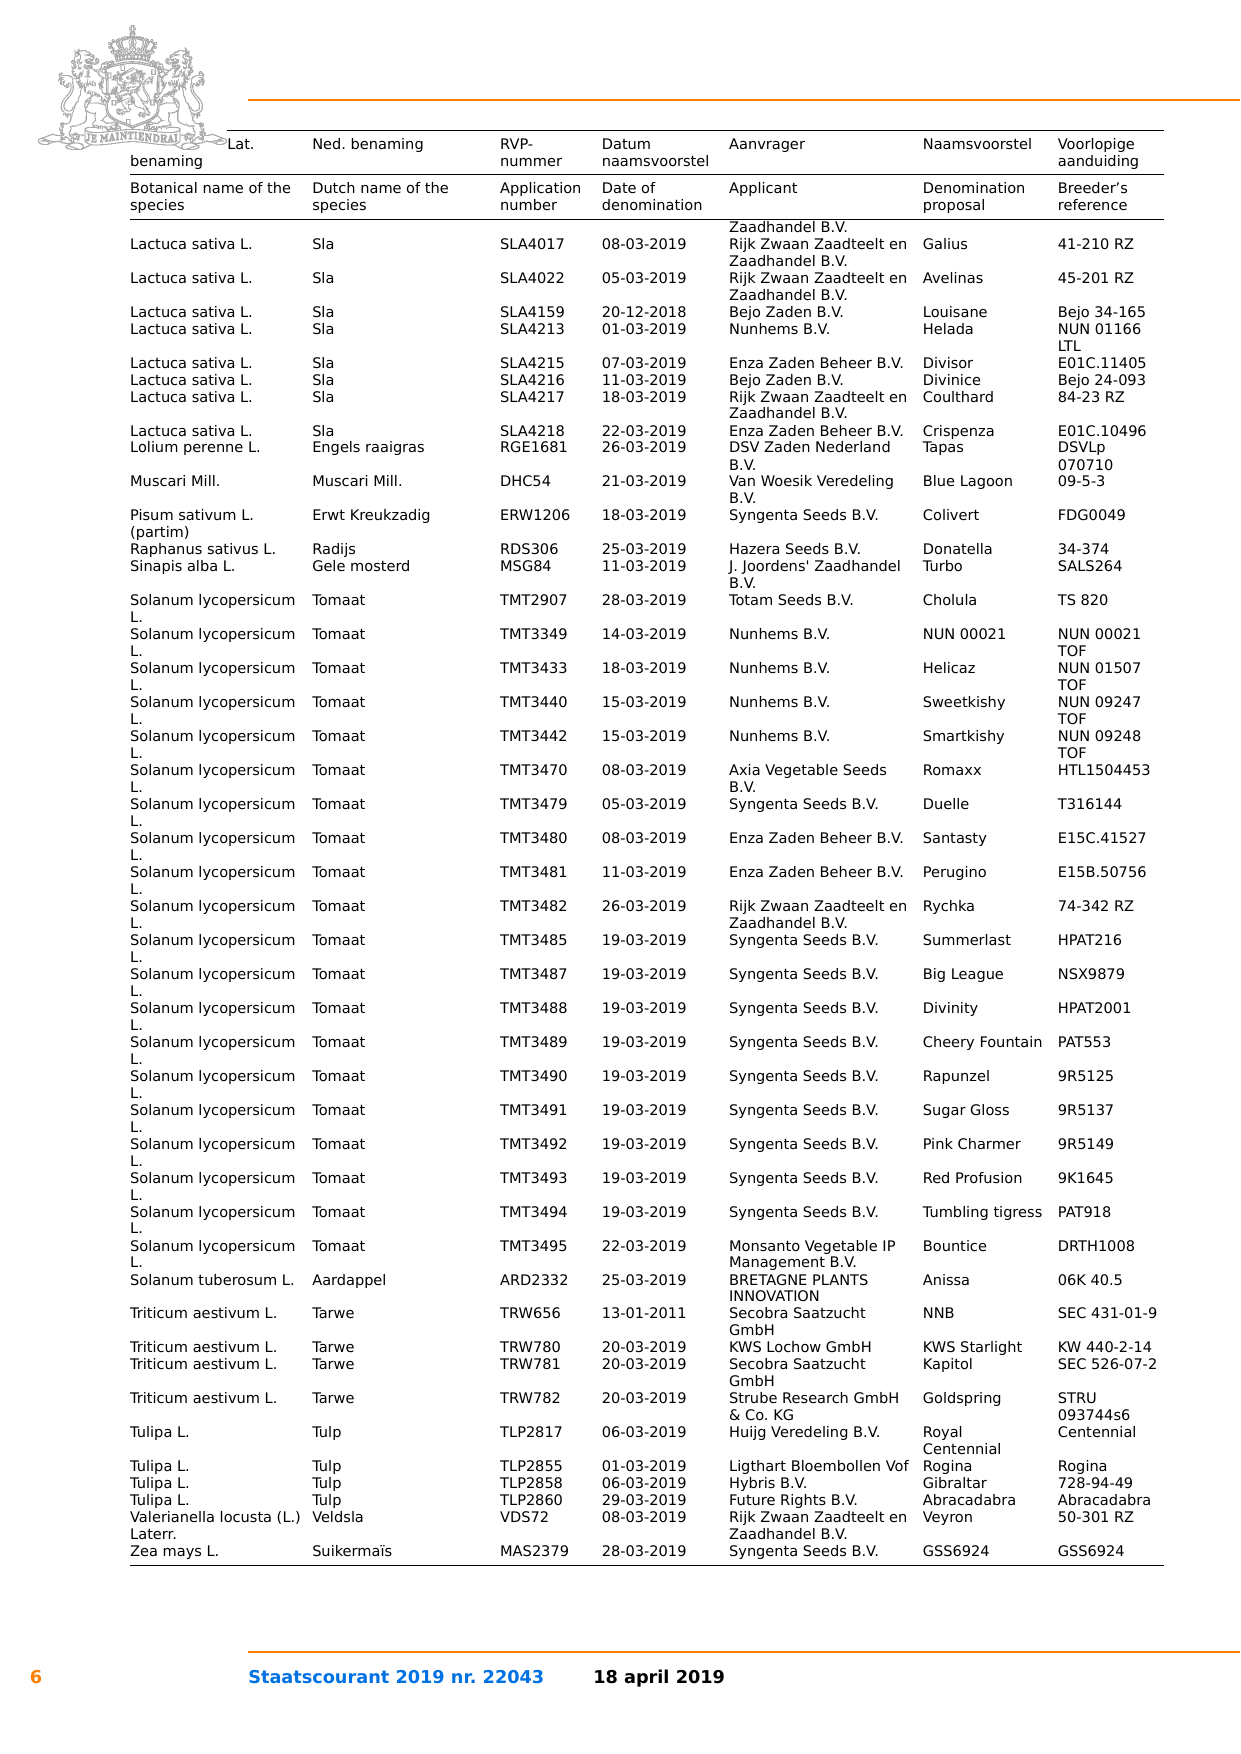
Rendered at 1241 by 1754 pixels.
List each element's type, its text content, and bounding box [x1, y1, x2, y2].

table_cell Helada [917, 321, 1052, 354]
table_cell Rapunzel [917, 1068, 1052, 1102]
table_cell Sla [306, 304, 494, 321]
table_cell [596, 220, 723, 236]
table_cell Tomaat [306, 898, 494, 932]
table_cell Tulipa L. [130, 1424, 306, 1458]
table_cell Lactuca sativa L. [130, 389, 306, 422]
table_cell ERW1206 [494, 507, 596, 541]
table_cell Solanum lycopersicum L. [130, 660, 306, 694]
table_cell Tarwe [306, 1356, 494, 1390]
table_cell Rijk Zwaan Zaadteelt en Zaadhandel B.V. [723, 1509, 917, 1543]
table_cell 11-03-2019 [596, 371, 723, 388]
table_cell Nunhems B.V. [723, 694, 917, 728]
table_cell STRU 093744s6 [1052, 1390, 1163, 1424]
table_cell Denomination proposal [917, 175, 1052, 219]
table_cell 19-03-2019 [596, 966, 723, 1000]
table_cell Bejo Zaden B.V. [723, 304, 917, 321]
table_cell TMT3479 [494, 796, 596, 830]
table_cell DRTH1008 [1052, 1238, 1163, 1271]
table_cell TMT3481 [494, 864, 596, 898]
table_cell TMT3494 [494, 1204, 596, 1237]
table_cell 28-03-2019 [596, 592, 723, 626]
table_cell Tarwe [306, 1339, 494, 1356]
table_cell 19-03-2019 [596, 1204, 723, 1237]
table_cell 20-12-2018 [596, 304, 723, 321]
table_cell 05-03-2019 [596, 270, 723, 303]
table_cell Enza Zaden Beheer B.V. [723, 864, 917, 898]
table_cell NUN 09248 TOF [1052, 728, 1163, 762]
table_cell 22-03-2019 [596, 1238, 723, 1271]
table_cell Sla [306, 389, 494, 422]
table_cell Syngenta Seeds B.V. [723, 1034, 917, 1068]
table_cell TMT3492 [494, 1136, 596, 1169]
table_cell Solanum lycopersicum L. [130, 694, 306, 728]
table_cell 34-374 [1052, 541, 1163, 558]
table_cell SEC 431-01-9 [1052, 1305, 1163, 1339]
table_cell Santasty [917, 830, 1052, 864]
picture [38, 25, 227, 150]
table_cell 08-03-2019 [596, 1509, 723, 1543]
table_cell BRETAGNE PLANTS INNOVATION [723, 1271, 917, 1305]
table_cell 20-03-2019 [596, 1356, 723, 1390]
table_cell TRW781 [494, 1356, 596, 1390]
table_cell Van Woesik Veredeling B.V. [723, 473, 917, 507]
table_cell Bejo Zaden B.V. [723, 371, 917, 388]
table_cell Syngenta Seeds B.V. [723, 1102, 917, 1136]
table_cell Radijs [306, 541, 494, 558]
table_cell Abracadabra [1052, 1492, 1163, 1509]
table_cell Tomaat [306, 1136, 494, 1169]
table_cell 09-5-3 [1052, 473, 1163, 507]
table_cell Date of denomination [596, 175, 723, 219]
table_cell Tomaat [306, 626, 494, 660]
table_cell Tumbling tigress [917, 1204, 1052, 1237]
table_cell Lactuca sativa L. [130, 236, 306, 269]
table_cell Syngenta Seeds B.V. [723, 966, 917, 1000]
table_cell 19-03-2019 [596, 1000, 723, 1034]
table_cell Syngenta Seeds B.V. [723, 1000, 917, 1034]
table_cell Big League [917, 966, 1052, 1000]
table_cell Tulipa L. [130, 1492, 306, 1509]
table_cell Solanum lycopersicum L. [130, 1204, 306, 1237]
table_cell Galius [917, 236, 1052, 269]
table_cell 9R5125 [1052, 1068, 1163, 1102]
table_cell Kapitol [917, 1356, 1052, 1390]
table_cell VDS72 [494, 1509, 596, 1543]
table_cell NUN 01166 LTL [1052, 321, 1163, 354]
table_cell [306, 220, 494, 236]
table_cell TMT3488 [494, 1000, 596, 1034]
table_cell Divinity [917, 1000, 1052, 1034]
table_cell PAT553 [1052, 1034, 1163, 1068]
table_cell Gele mosterd [306, 558, 494, 592]
table_cell HPAT2001 [1052, 1000, 1163, 1034]
table_cell TMT3433 [494, 660, 596, 694]
table_cell Tulp [306, 1475, 494, 1492]
table_cell NNB [917, 1305, 1052, 1339]
table_cell Tomaat [306, 762, 494, 796]
table_cell 26-03-2019 [596, 898, 723, 932]
table_cell Tomaat [306, 728, 494, 762]
table_cell Engels raaigras [306, 439, 494, 473]
table_cell TLP2858 [494, 1475, 596, 1492]
table_cell Solanum lycopersicum L. [130, 1102, 306, 1136]
table_cell Monsanto Vegetable IP Management B.V. [723, 1238, 917, 1271]
table_cell Triticum aestivum L. [130, 1390, 306, 1424]
table_cell 29-03-2019 [596, 1492, 723, 1509]
table_cell E01C.11405 [1052, 355, 1163, 371]
table_cell Tomaat [306, 830, 494, 864]
table_cell 19-03-2019 [596, 1136, 723, 1169]
table_cell Solanum lycopersicum L. [130, 898, 306, 932]
table_cell 08-03-2019 [596, 830, 723, 864]
table_cell 19-03-2019 [596, 1102, 723, 1136]
table_cell Erwt Kreukzadig [306, 507, 494, 541]
table_cell GSS6924 [1052, 1543, 1163, 1565]
table_cell Perugino [917, 864, 1052, 898]
table_cell Tulipa L. [130, 1458, 306, 1475]
table_cell Enza Zaden Beheer B.V. [723, 830, 917, 864]
table_cell E15B.50756 [1052, 864, 1163, 898]
table_cell Aardappel [306, 1271, 494, 1305]
table_cell DHC54 [494, 473, 596, 507]
table_cell TMT3480 [494, 830, 596, 864]
table_cell Rogina [917, 1458, 1052, 1475]
table_cell Avelinas [917, 270, 1052, 303]
table_cell 19-03-2019 [596, 1068, 723, 1102]
table_cell Solanum lycopersicum L. [130, 762, 306, 796]
table_cell Crispenza [917, 423, 1052, 439]
table_cell TLP2817 [494, 1424, 596, 1458]
table_cell TMT3485 [494, 932, 596, 966]
table_cell Divinice [917, 371, 1052, 388]
table_cell Triticum aestivum L. [130, 1305, 306, 1339]
table_cell 50-301 RZ [1052, 1509, 1163, 1543]
table_cell KWS Lochow GmbH [723, 1339, 917, 1356]
table_header Naamsvoorstel [917, 131, 1052, 174]
table_cell 15-03-2019 [596, 694, 723, 728]
table_cell Helicaz [917, 660, 1052, 694]
table_cell 19-03-2019 [596, 1034, 723, 1068]
table_cell Triticum aestivum L. [130, 1339, 306, 1356]
table_cell Syngenta Seeds B.V. [723, 1543, 917, 1565]
table_cell Goldspring [917, 1390, 1052, 1424]
table_cell Tomaat [306, 1204, 494, 1237]
table_cell Solanum lycopersicum L. [130, 796, 306, 830]
table_cell 08-03-2019 [596, 762, 723, 796]
table_cell Nunhems B.V. [723, 660, 917, 694]
table_cell TMT2907 [494, 592, 596, 626]
table_cell Sla [306, 236, 494, 269]
table_cell Solanum tuberosum L. [130, 1271, 306, 1305]
table_cell RGE1681 [494, 439, 596, 473]
table_cell Solanum lycopersicum L. [130, 864, 306, 898]
table_cell GSS6924 [917, 1543, 1052, 1565]
table_cell Rijk Zwaan Zaadteelt en Zaadhandel B.V. [723, 389, 917, 422]
table_cell Lactuca sativa L. [130, 423, 306, 439]
table_header Datum naamsvoorstel [596, 131, 723, 174]
table_cell 728-94-49 [1052, 1475, 1163, 1492]
table_cell Veldsla [306, 1509, 494, 1543]
table_cell Lactuca sativa L. [130, 355, 306, 371]
table_cell Colivert [917, 507, 1052, 541]
table_cell Pink Charmer [917, 1136, 1052, 1169]
table_cell Sla [306, 321, 494, 354]
table_cell TS 820 [1052, 592, 1163, 626]
table_cell KWS Starlight [917, 1339, 1052, 1356]
table_cell Secobra Saatzucht GmbH [723, 1356, 917, 1390]
table_cell SLA4215 [494, 355, 596, 371]
table_cell Royal Centennial [917, 1424, 1052, 1458]
table_cell Enza Zaden Beheer B.V. [723, 355, 917, 371]
table_cell 45-201 RZ [1052, 270, 1163, 303]
table_cell 26-03-2019 [596, 439, 723, 473]
table_cell Breeder’s reference [1052, 175, 1163, 219]
table_cell Solanum lycopersicum L. [130, 1170, 306, 1203]
table_cell Louisane [917, 304, 1052, 321]
table_cell Romaxx [917, 762, 1052, 796]
table_cell Bountice [917, 1238, 1052, 1271]
table_cell 22-03-2019 [596, 423, 723, 439]
table_cell [917, 220, 1052, 236]
table_cell SLA4159 [494, 304, 596, 321]
table_cell Rijk Zwaan Zaadteelt en Zaadhandel B.V. [723, 236, 917, 269]
table_cell Tomaat [306, 966, 494, 1000]
table_cell Veyron [917, 1509, 1052, 1543]
table_cell Syngenta Seeds B.V. [723, 796, 917, 830]
table_cell 84-23 RZ [1052, 389, 1163, 422]
table_cell 19-03-2019 [596, 1170, 723, 1203]
table_cell Sugar Gloss [917, 1102, 1052, 1136]
table_cell Abracadabra [917, 1492, 1052, 1509]
table_cell Donatella [917, 541, 1052, 558]
table_cell NUN 09247 TOF [1052, 694, 1163, 728]
table_cell HPAT216 [1052, 932, 1163, 966]
table_cell NUN 00021 [917, 626, 1052, 660]
table_cell SALS264 [1052, 558, 1163, 592]
table_cell SLA4022 [494, 270, 596, 303]
table_cell Ligthart Bloembollen Vof [723, 1458, 917, 1475]
table_cell Duelle [917, 796, 1052, 830]
table_header Lat. benaming [130, 131, 306, 174]
table_cell J. Joordens' Zaadhandel B.V. [723, 558, 917, 592]
table_cell Blue Lagoon [917, 473, 1052, 507]
table_cell SLA4216 [494, 371, 596, 388]
table_cell 9R5149 [1052, 1136, 1163, 1169]
table_cell Axia Vegetable Seeds B.V. [723, 762, 917, 796]
table_cell Hybris B.V. [723, 1475, 917, 1492]
table_cell Solanum lycopersicum L. [130, 830, 306, 864]
table_cell E01C.10496 [1052, 423, 1163, 439]
table_cell Sla [306, 371, 494, 388]
table_cell Cholula [917, 592, 1052, 626]
table_header Voorlopige aanduiding [1052, 131, 1163, 174]
table_cell TMT3440 [494, 694, 596, 728]
table_cell TMT3470 [494, 762, 596, 796]
table_cell TMT3482 [494, 898, 596, 932]
table_cell PAT918 [1052, 1204, 1163, 1237]
table_cell 18-03-2019 [596, 389, 723, 422]
table_cell 06-03-2019 [596, 1475, 723, 1492]
table_cell 11-03-2019 [596, 558, 723, 592]
table_cell Lolium perenne L. [130, 439, 306, 473]
table_cell Future Rights B.V. [723, 1492, 917, 1509]
table_cell NUN 00021 TOF [1052, 626, 1163, 660]
table_cell Tulp [306, 1492, 494, 1509]
table_cell MAS2379 [494, 1543, 596, 1565]
table_cell Zea mays L. [130, 1543, 306, 1565]
table_cell SLA4218 [494, 423, 596, 439]
table_cell Suikermaïs [306, 1543, 494, 1565]
table_cell 07-03-2019 [596, 355, 723, 371]
table_cell TMT3487 [494, 966, 596, 1000]
table_cell SLA4217 [494, 389, 596, 422]
table_cell Tapas [917, 439, 1052, 473]
table_cell Turbo [917, 558, 1052, 592]
table_cell Tulp [306, 1458, 494, 1475]
table_cell Secobra Saatzucht GmbH [723, 1305, 917, 1339]
table_cell Strube Research GmbH & Co. KG [723, 1390, 917, 1424]
table_cell 06-03-2019 [596, 1424, 723, 1458]
table_cell 06K 40.5 [1052, 1271, 1163, 1305]
table_cell Syngenta Seeds B.V. [723, 932, 917, 966]
table_cell E15C.41527 [1052, 830, 1163, 864]
table_cell Totam Seeds B.V. [723, 592, 917, 626]
table_cell Zaadhandel B.V. [723, 220, 917, 236]
table_cell Lactuca sativa L. [130, 371, 306, 388]
table_cell Tomaat [306, 1102, 494, 1136]
table_cell Smartkishy [917, 728, 1052, 762]
table_cell Applicant [723, 175, 917, 219]
table_cell TRW782 [494, 1390, 596, 1424]
table_cell DSV Zaden Nederland B.V. [723, 439, 917, 473]
table_cell 01-03-2019 [596, 1458, 723, 1475]
table_header Ned. benaming [306, 131, 494, 174]
table_cell TMT3490 [494, 1068, 596, 1102]
table_cell TMT3489 [494, 1034, 596, 1068]
table_cell Tomaat [306, 1068, 494, 1102]
table_cell [1052, 220, 1163, 236]
table_cell 11-03-2019 [596, 864, 723, 898]
table_cell TMT3491 [494, 1102, 596, 1136]
table_cell Tarwe [306, 1390, 494, 1424]
table_cell Tomaat [306, 1170, 494, 1203]
table_cell 74-342 RZ [1052, 898, 1163, 932]
table_cell Solanum lycopersicum L. [130, 728, 306, 762]
table_cell Centennial [1052, 1424, 1163, 1458]
table_cell Sla [306, 355, 494, 371]
table_cell 01-03-2019 [596, 321, 723, 354]
table_cell Rijk Zwaan Zaadteelt en Zaadhandel B.V. [723, 270, 917, 303]
table_cell 19-03-2019 [596, 932, 723, 966]
table_cell Rijk Zwaan Zaadteelt en Zaadhandel B.V. [723, 898, 917, 932]
table_cell Sla [306, 423, 494, 439]
table_cell Triticum aestivum L. [130, 1356, 306, 1390]
table_cell Tomaat [306, 932, 494, 966]
table_cell Tomaat [306, 864, 494, 898]
table_cell TMT3493 [494, 1170, 596, 1203]
table_cell Cheery Fountain [917, 1034, 1052, 1068]
table_cell Solanum lycopersicum L. [130, 1068, 306, 1102]
table_cell 28-03-2019 [596, 1543, 723, 1565]
table_cell Sinapis alba L. [130, 558, 306, 592]
table_cell Enza Zaden Beheer B.V. [723, 423, 917, 439]
table_cell Solanum lycopersicum L. [130, 1136, 306, 1169]
table_cell 20-03-2019 [596, 1390, 723, 1424]
table_cell ARD2332 [494, 1271, 596, 1305]
table_cell Red Profusion [917, 1170, 1052, 1203]
table_cell Solanum lycopersicum L. [130, 626, 306, 660]
table_cell HTL1504453 [1052, 762, 1163, 796]
table_cell RDS306 [494, 541, 596, 558]
table_cell Tomaat [306, 1034, 494, 1068]
table_cell Sweetkishy [917, 694, 1052, 728]
table_cell 20-03-2019 [596, 1339, 723, 1356]
table_cell MSG84 [494, 558, 596, 592]
table_cell Tulipa L. [130, 1475, 306, 1492]
table_cell NSX9879 [1052, 966, 1163, 1000]
table_cell Syngenta Seeds B.V. [723, 1204, 917, 1237]
table_cell TMT3495 [494, 1238, 596, 1271]
table_cell Lactuca sativa L. [130, 321, 306, 354]
table_cell Hazera Seeds B.V. [723, 541, 917, 558]
table_cell Tulp [306, 1424, 494, 1458]
table_cell 14-03-2019 [596, 626, 723, 660]
table_cell Tomaat [306, 1000, 494, 1034]
table_cell Raphanus sativus L. [130, 541, 306, 558]
table_cell 9K1645 [1052, 1170, 1163, 1203]
table_cell Tomaat [306, 796, 494, 830]
table_cell TLP2855 [494, 1458, 596, 1475]
table_cell 08-03-2019 [596, 236, 723, 269]
table_cell Syngenta Seeds B.V. [723, 507, 917, 541]
table_cell Solanum lycopersicum L. [130, 1034, 306, 1068]
table_cell Tomaat [306, 592, 494, 626]
table_cell Lactuca sativa L. [130, 270, 306, 303]
table_cell TLP2860 [494, 1492, 596, 1509]
table_cell 18-03-2019 [596, 660, 723, 694]
table_cell Tomaat [306, 1238, 494, 1271]
table_cell SLA4017 [494, 236, 596, 269]
table_cell T316144 [1052, 796, 1163, 830]
table_cell Solanum lycopersicum L. [130, 966, 306, 1000]
table_cell SEC 526-07-2 [1052, 1356, 1163, 1390]
table_header RVP-nummer [494, 131, 596, 174]
table_cell Syngenta Seeds B.V. [723, 1136, 917, 1169]
table_cell Bejo 34-165 [1052, 304, 1163, 321]
table_cell Nunhems B.V. [723, 626, 917, 660]
table_cell Solanum lycopersicum L. [130, 932, 306, 966]
table_cell Muscari Mill. [130, 473, 306, 507]
table_cell Anissa [917, 1271, 1052, 1305]
table_cell TRW780 [494, 1339, 596, 1356]
table_cell [494, 220, 596, 236]
table_cell SLA4213 [494, 321, 596, 354]
table_cell Sla [306, 270, 494, 303]
table_cell Nunhems B.V. [723, 728, 917, 762]
table_cell Summerlast [917, 932, 1052, 966]
table_cell 41-210 RZ [1052, 236, 1163, 269]
table_cell 05-03-2019 [596, 796, 723, 830]
table_cell 21-03-2019 [596, 473, 723, 507]
table_cell Pisum sativum L. (partim) [130, 507, 306, 541]
table_cell 13-01-2011 [596, 1305, 723, 1339]
table_cell Huijg Veredeling B.V. [723, 1424, 917, 1458]
table_cell TRW656 [494, 1305, 596, 1339]
table_cell DSVLp 070710 [1052, 439, 1163, 473]
table_cell Solanum lycopersicum L. [130, 1000, 306, 1034]
table_cell Solanum lycopersicum L. [130, 592, 306, 626]
table_cell Application number [494, 175, 596, 219]
table_cell Botanical name of the species [130, 175, 306, 219]
table_cell NUN 01507 TOF [1052, 660, 1163, 694]
table_cell Tarwe [306, 1305, 494, 1339]
table_cell Nunhems B.V. [723, 321, 917, 354]
table_cell Bejo 24-093 [1052, 371, 1163, 388]
table_cell [130, 220, 306, 236]
table_cell 18-03-2019 [596, 507, 723, 541]
table_cell Valerianella locusta (L.) Laterr. [130, 1509, 306, 1543]
table_header Aanvrager [723, 131, 917, 174]
table_cell Dutch name of the species [306, 175, 494, 219]
table_cell Tomaat [306, 660, 494, 694]
table_cell TMT3349 [494, 626, 596, 660]
table_cell Syngenta Seeds B.V. [723, 1170, 917, 1203]
table_cell Divisor [917, 355, 1052, 371]
table_cell 9R5137 [1052, 1102, 1163, 1136]
table_cell 15-03-2019 [596, 728, 723, 762]
table_cell FDG0049 [1052, 507, 1163, 541]
table_cell Coulthard [917, 389, 1052, 422]
table_cell 25-03-2019 [596, 541, 723, 558]
table_cell Solanum lycopersicum L. [130, 1238, 306, 1271]
table_cell TMT3442 [494, 728, 596, 762]
table_cell Rychka [917, 898, 1052, 932]
table_cell Gibraltar [917, 1475, 1052, 1492]
table_cell KW 440-2-14 [1052, 1339, 1163, 1356]
table_cell Lactuca sativa L. [130, 304, 306, 321]
table_cell 25-03-2019 [596, 1271, 723, 1305]
table_cell Syngenta Seeds B.V. [723, 1068, 917, 1102]
table_cell Rogina [1052, 1458, 1163, 1475]
table_cell Tomaat [306, 694, 494, 728]
table_cell Muscari Mill. [306, 473, 494, 507]
